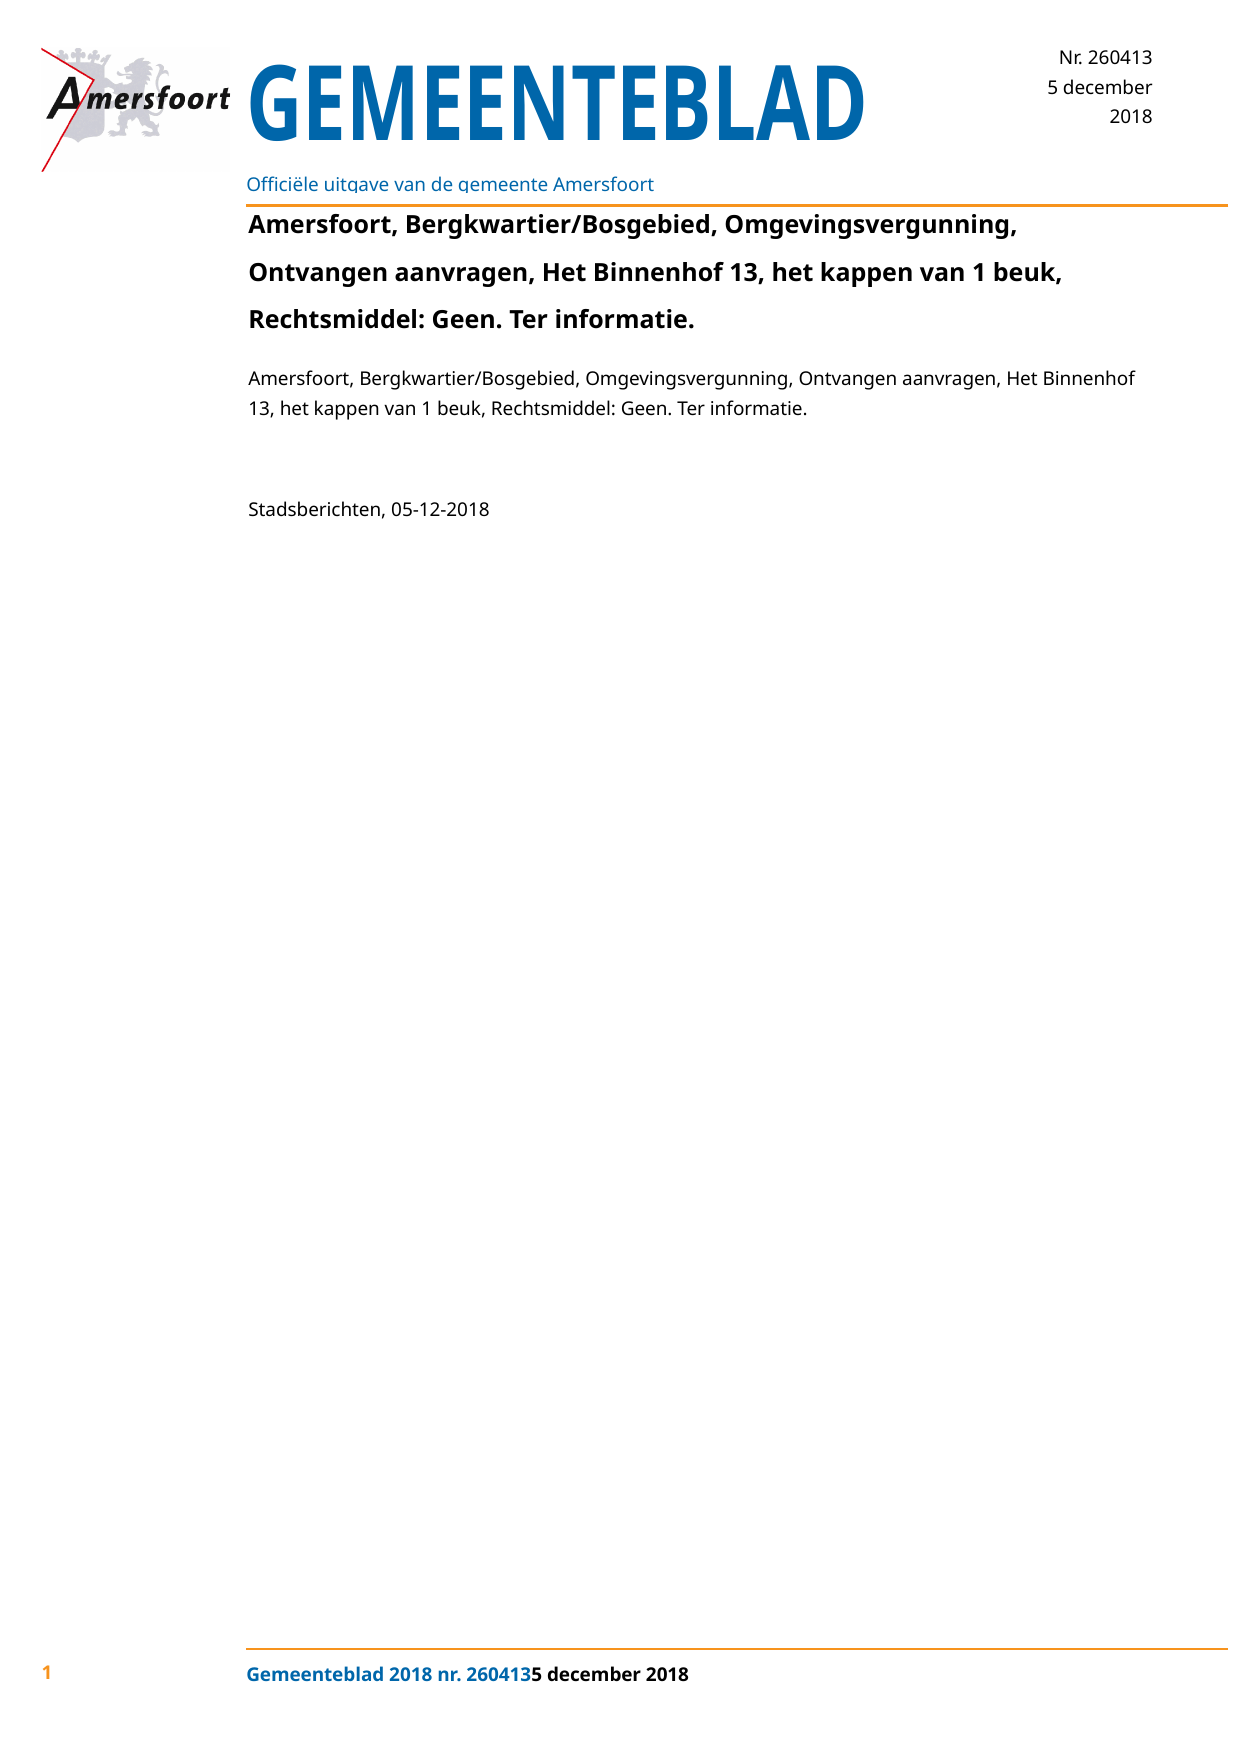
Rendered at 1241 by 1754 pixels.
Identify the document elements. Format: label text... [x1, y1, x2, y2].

text Amersfoort, Bergkwartier/Bosgebied, Omgevingsvergunning, Ontvangen aanvragen, Het Binnenhof 13, het kappen van 1 beuk, Rechtsmiddel: Geen. Ter informatie. [248, 366, 1152, 421]
text Amersfoort, Bergkwartier/Bosgebied, Omgevingsvergunning, Ontvangen aanvragen, Het Binnenhof 13, het kappen van 1 beuk, Rechtsmiddel: Geen. Ter informatie. [248, 207, 1152, 336]
picture [41, 47, 231, 172]
text Stadsberichten, 05-12-2018 [248, 496, 1152, 522]
